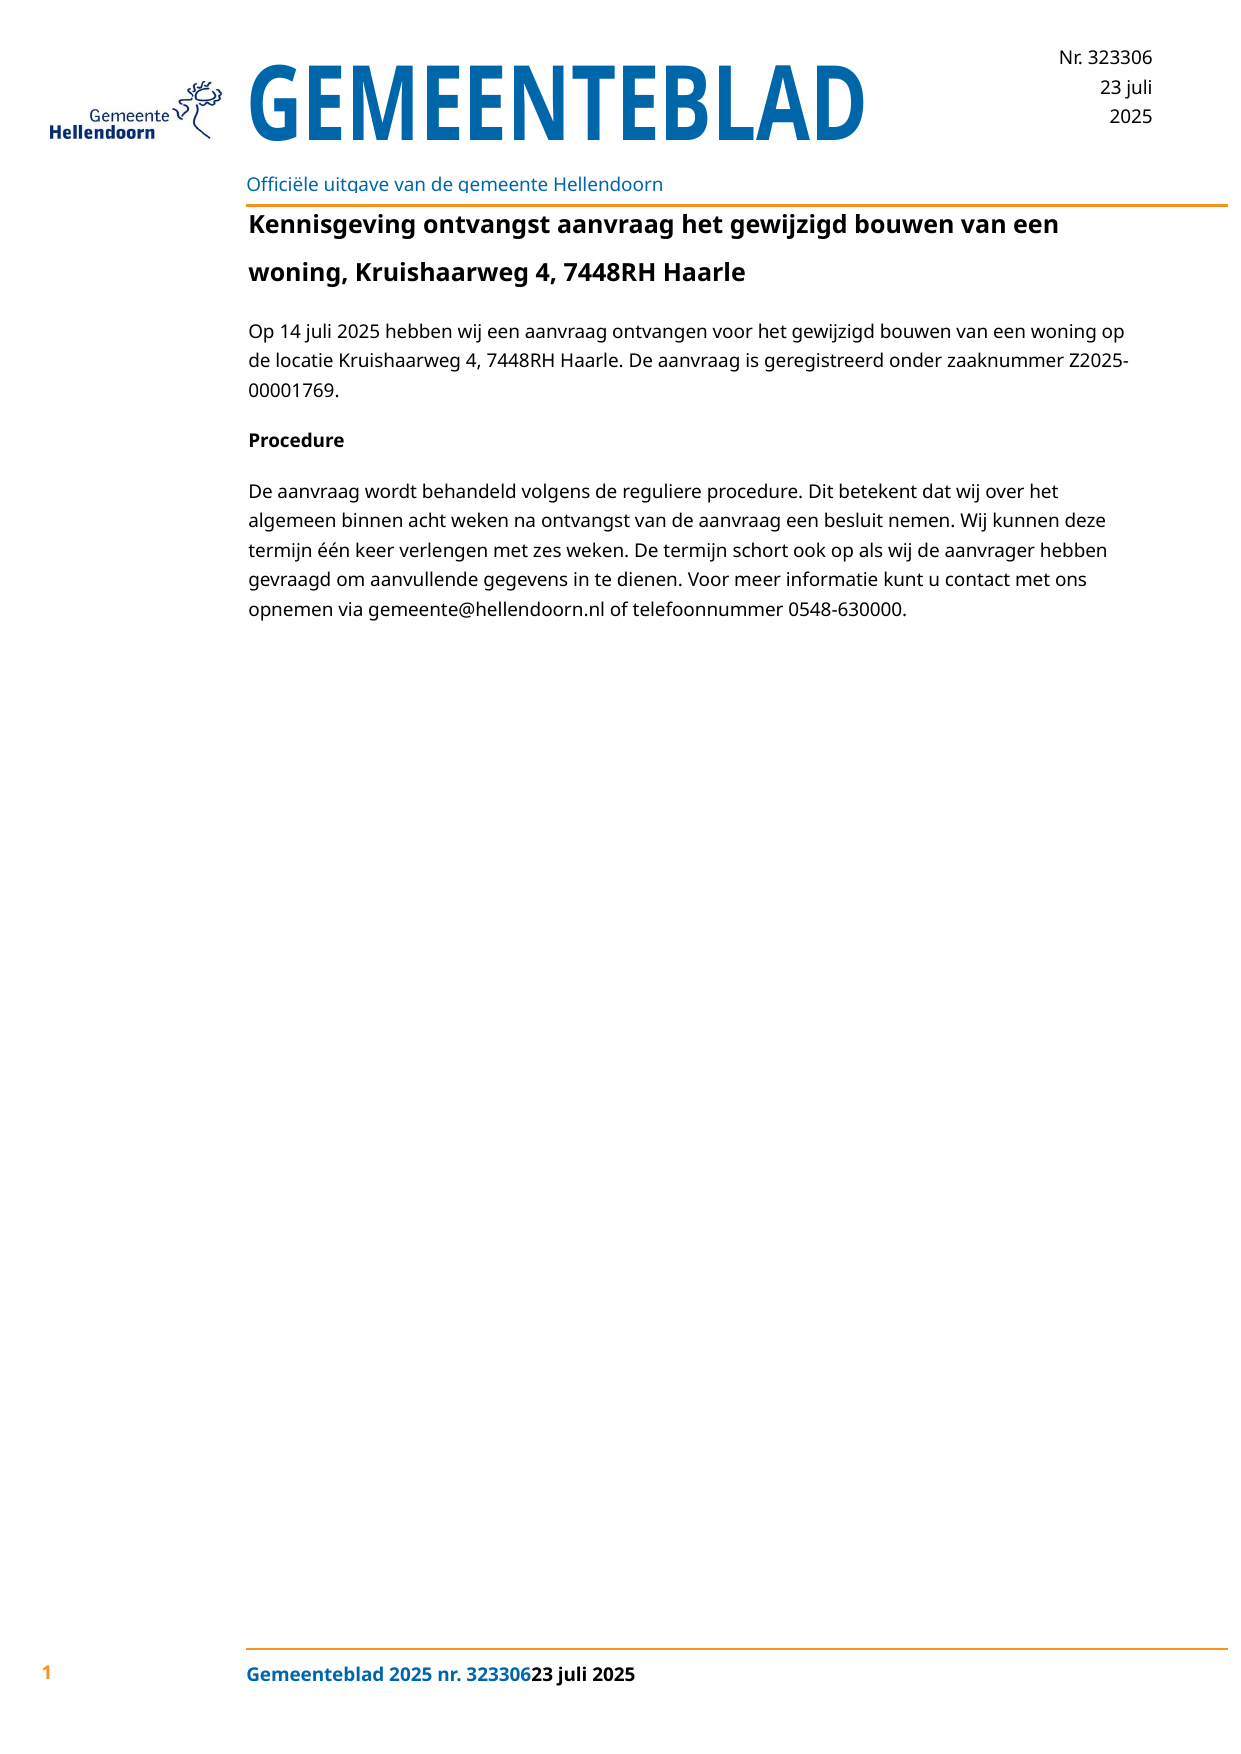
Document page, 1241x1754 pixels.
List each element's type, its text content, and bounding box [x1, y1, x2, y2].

picture [41, 47, 231, 172]
text Op 14 juli 2025 hebben wij een aanvraag ontvangen voor het gewijzigd bouwen van een woning op de locatie Kruishaarweg 4, 7448RH Haarle. De aanvraag is geregistreerd onder zaaknummer Z2025-00001769. [248, 318, 1152, 403]
text Kennisgeving ontvangst aanvraag het gewijzigd bouwen van een woning, Kruishaarweg 4, 7448RH Haarle [248, 207, 1152, 288]
text Procedure [248, 427, 1152, 453]
text De aanvraag wordt behandeld volgens de reguliere procedure. Dit betekent dat wij over het algemeen binnen acht weken na ontvangst van de aanvraag een besluit nemen. Wij kunnen deze termijn één keer verlengen met zes weken. De termijn schort ook op als wij de aanvrager hebben gevraagd om aanvullende gegevens in te dienen. Voor meer informatie kunt u contact met ons opnemen via gemeente@hellendoorn.nl of telefoonnummer 0548-630000. [248, 478, 1152, 622]
